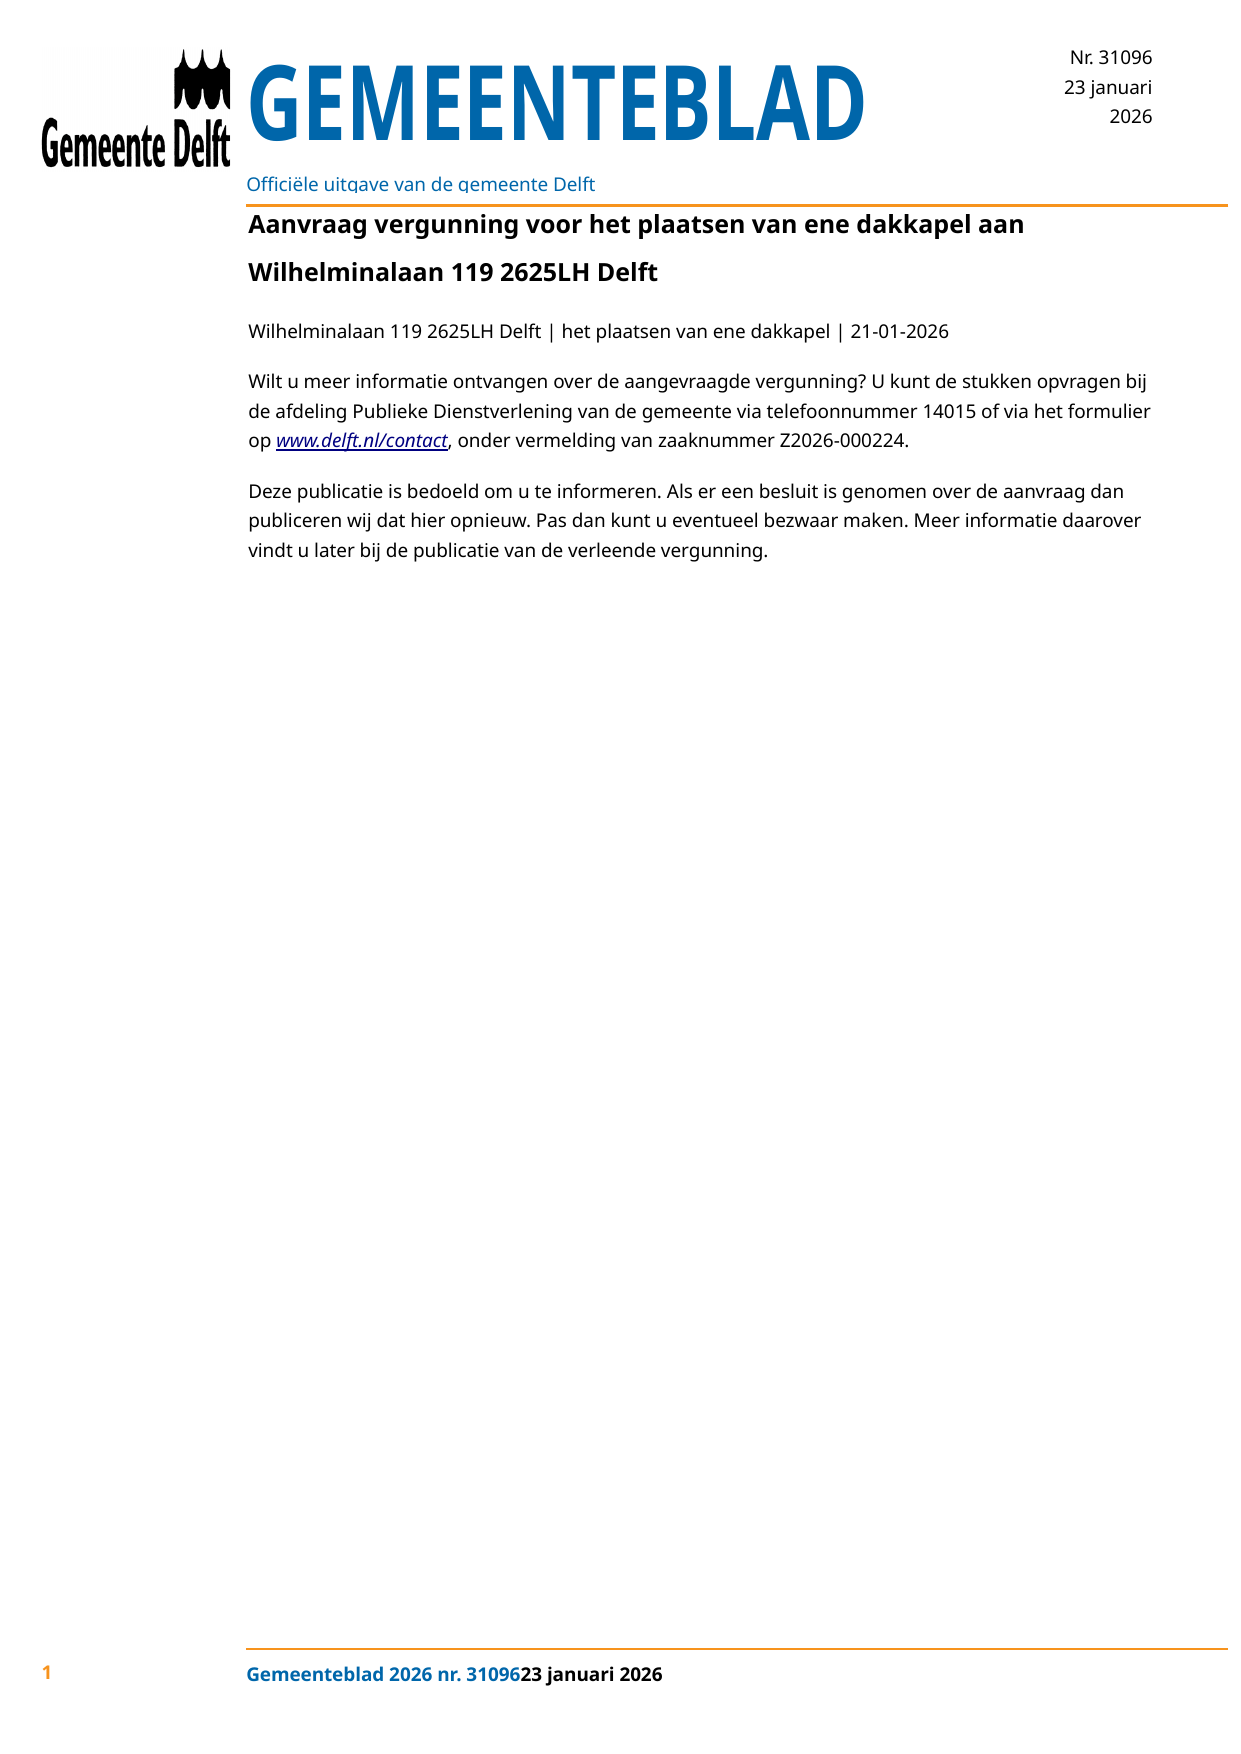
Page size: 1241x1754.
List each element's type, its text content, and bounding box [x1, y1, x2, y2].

picture [41, 47, 231, 172]
text Aanvraag vergunning voor het plaatsen van ene dakkapel aan Wilhelminalaan 119 2625LH Delft [248, 207, 1152, 288]
text Deze publicatie is bedoeld om u te informeren. Als er een besluit is genomen over de aanvraag dan publiceren wij dat hier opnieuw. Pas dan kunt u eventueel bezwaar maken. Meer informatie daarover vindt u later bij de publicatie van de verleende vergunning. [248, 478, 1152, 563]
text Wilhelminalaan 119 2625LH Delft | het plaatsen van ene dakkapel | 21-01-2026 [248, 318, 1152, 344]
text Wilt u meer informatie ontvangen over de aangevraagde vergunning? U kunt de stukken opvragen bij de afdeling Publieke Dienstverlening van de gemeente via telefoonnummer 14015 of via het formulier op www.delft.nl/contact, onder vermelding van zaaknummer Z2026-000224. [248, 368, 1152, 453]
